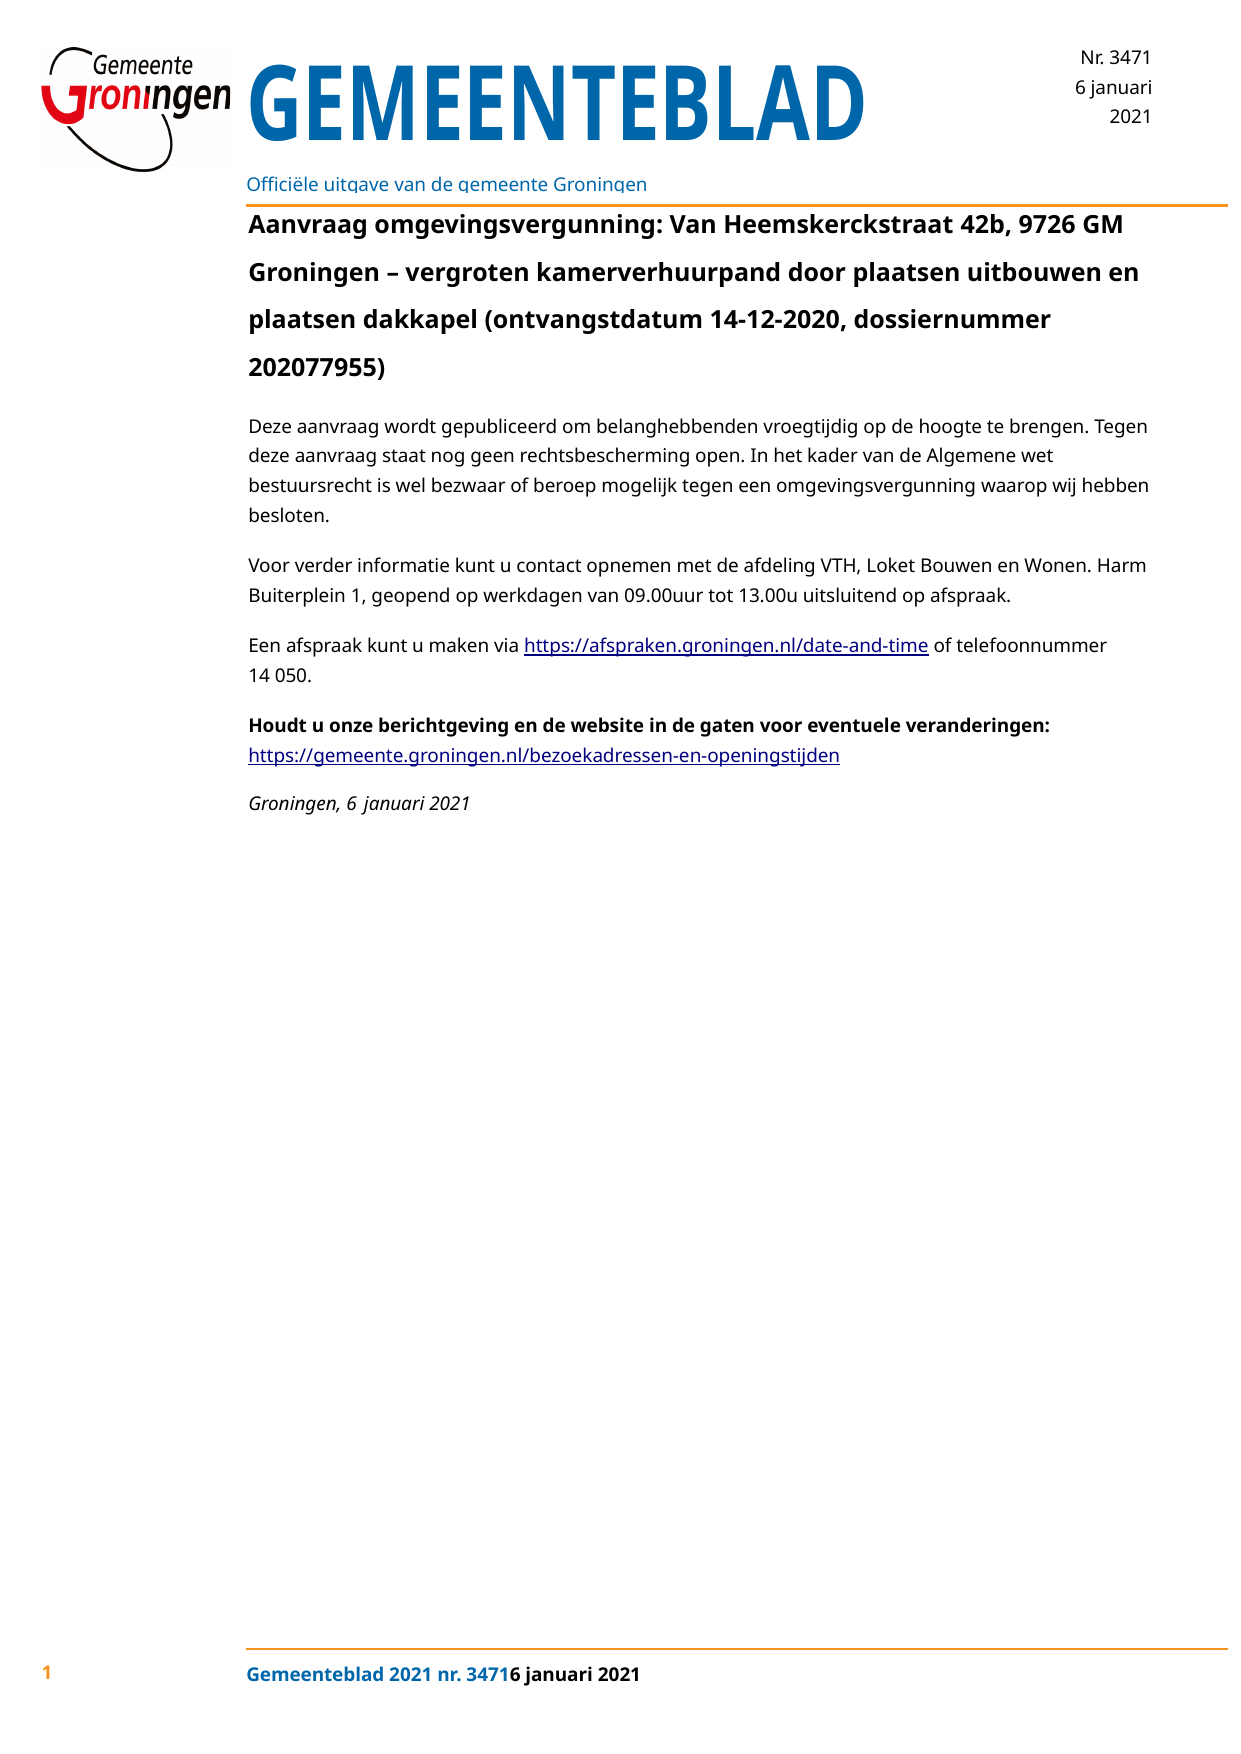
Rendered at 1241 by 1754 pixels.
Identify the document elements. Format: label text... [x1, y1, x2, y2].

text Een afspraak kunt u maken via https://afspraken.groningen.nl/date-and-time of telefoonnummer 14 050. [248, 632, 1152, 688]
picture [41, 47, 231, 172]
text Aanvraag omgevingsvergunning: Van Heemskerckstraat 42b, 9726 GM Groningen – vergroten kamerverhuurpand door plaatsen uitbouwen en plaatsen dakkapel (ontvangstdatum 14-12-2020, dossiernummer 202077955) [248, 207, 1152, 384]
text Groningen, 6 januari 2021 [248, 790, 1152, 815]
text Voor verder informatie kunt u contact opnemen met de afdeling VTH, Loket Bouwen en Wonen. Harm Buiterplein 1, geopend op werkdagen van 09.00uur tot 13.00u uitsluitend op afspraak. [248, 552, 1152, 608]
text Houdt u onze berichtgeving en de website in de gaten voor eventuele veranderingen: https://gemeente.groningen.nl/bezoekadressen-en-openingstijden [248, 712, 1152, 768]
text Deze aanvraag wordt gepubliceerd om belanghebbenden vroegtijdig op de hoogte te brengen. Tegen deze aanvraag staat nog geen rechtsbescherming open. In het kader van de Algemene wet bestuursrecht is wel bezwaar of beroep mogelijk tegen een omgevingsvergunning waarop wij hebben besloten. [248, 413, 1152, 528]
